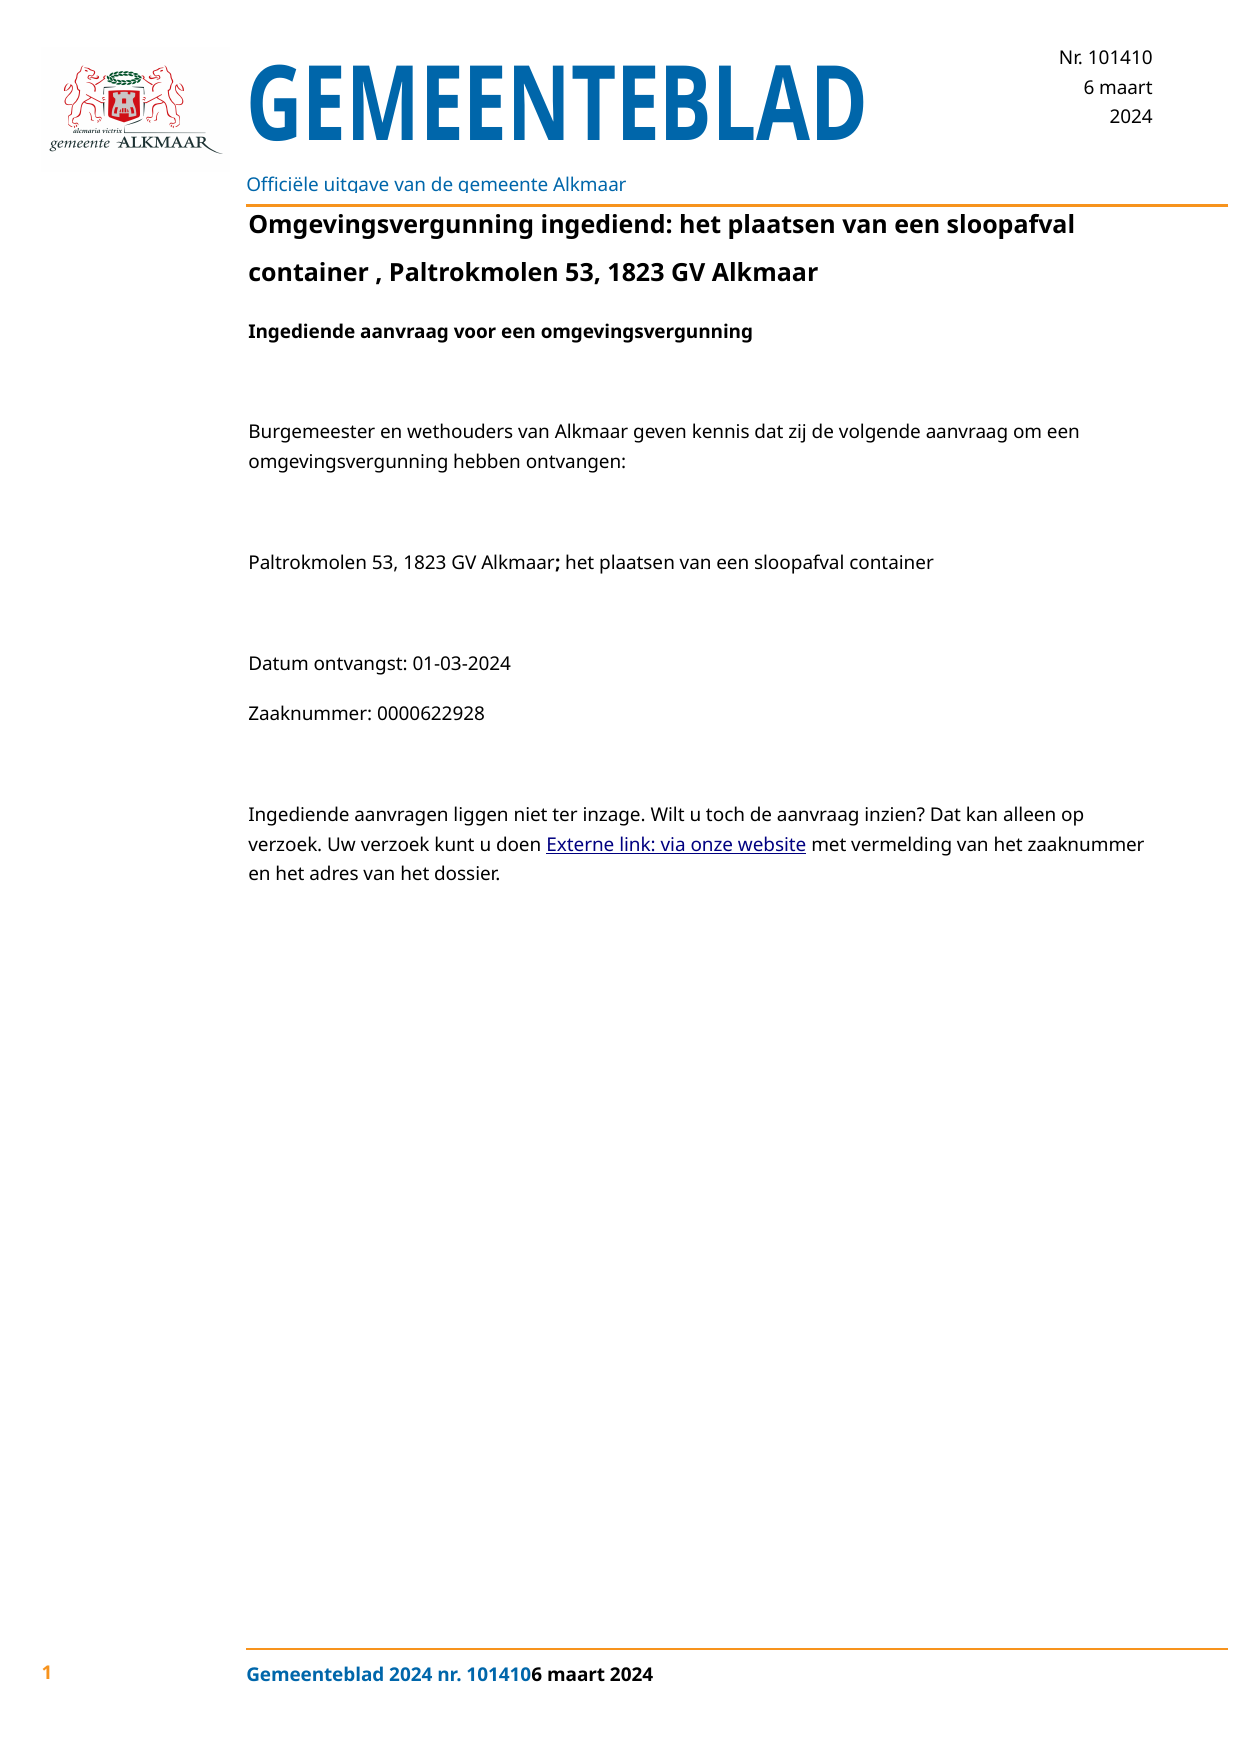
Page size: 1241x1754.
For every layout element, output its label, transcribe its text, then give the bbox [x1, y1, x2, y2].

text Ingediende aanvraag voor een omgevingsvergunning [248, 318, 1152, 344]
text Omgevingsvergunning ingediend: het plaatsen van een sloopafval container , Paltrokmolen 53, 1823 GV Alkmaar [248, 207, 1152, 288]
text Burgemeester en wethouders van Alkmaar geven kennis dat zij de volgende aanvraag om een omgevingsvergunning hebben ontvangen: [248, 419, 1152, 474]
text Zaaknummer: 0000622928 [248, 700, 1152, 726]
text Paltrokmolen 53, 1823 GV Alkmaar; het plaatsen van een sloopafval container [248, 549, 1152, 575]
picture [41, 47, 231, 172]
text Ingediende aanvragen liggen niet ter inzage. Wilt u toch de aanvraag inzien? Dat kan alleen op verzoek. Uw verzoek kunt u doen Externe link: via onze website met vermelding van het zaaknummer en het adres van het dossier. [248, 801, 1152, 886]
text Datum ontvangst: 01-03-2024 [248, 650, 1152, 676]
